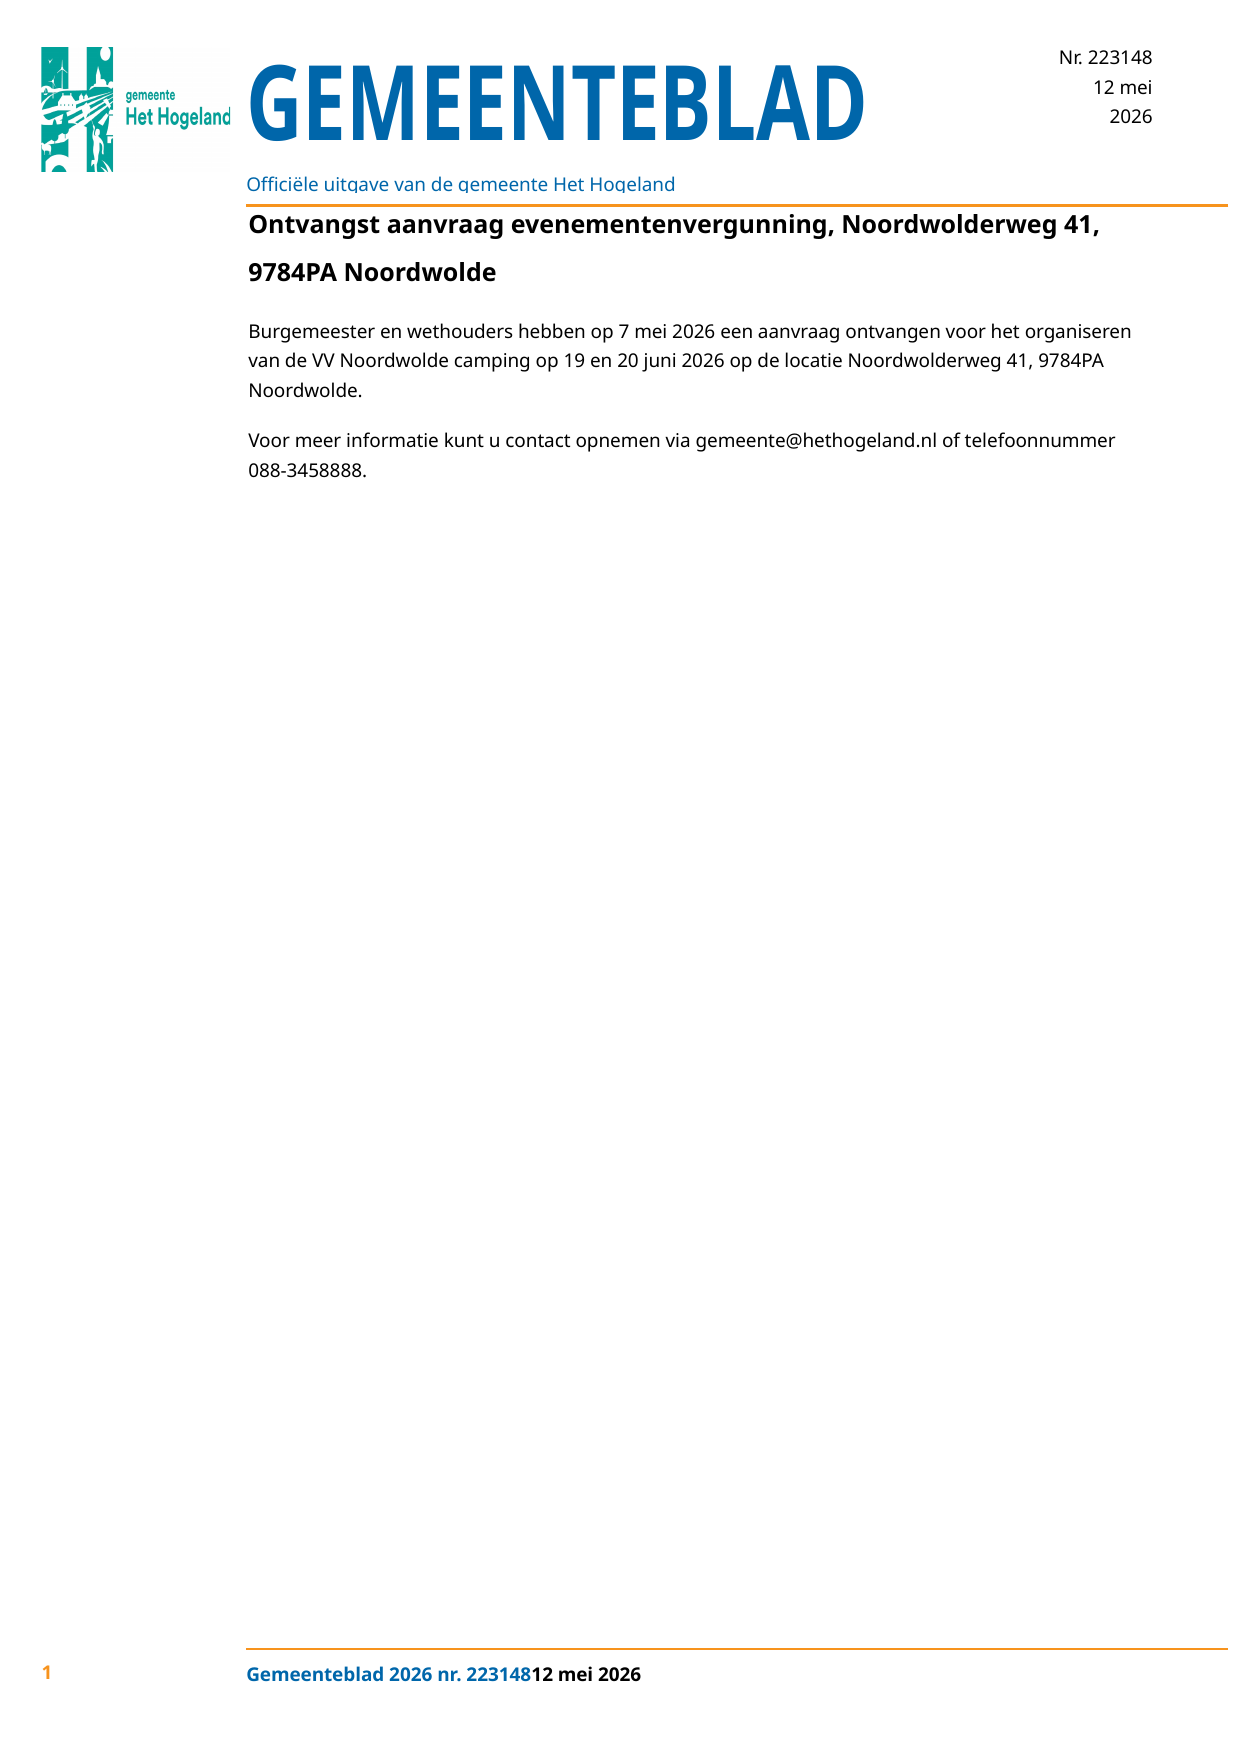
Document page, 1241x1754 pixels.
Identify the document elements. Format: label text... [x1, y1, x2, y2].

picture [41, 47, 231, 172]
text Voor meer informatie kunt u contact opnemen via gemeente@hethogeland.nl of telefoonnummer 088-3458888. [248, 427, 1152, 483]
text Ontvangst aanvraag evenementenvergunning, Noordwolderweg 41, 9784PA Noordwolde [248, 207, 1152, 288]
text Burgemeester en wethouders hebben op 7 mei 2026 een aanvraag ontvangen voor het organiseren van de VV Noordwolde camping op 19 en 20 juni 2026 op de locatie Noordwolderweg 41, 9784PA Noordwolde. [248, 318, 1152, 403]
